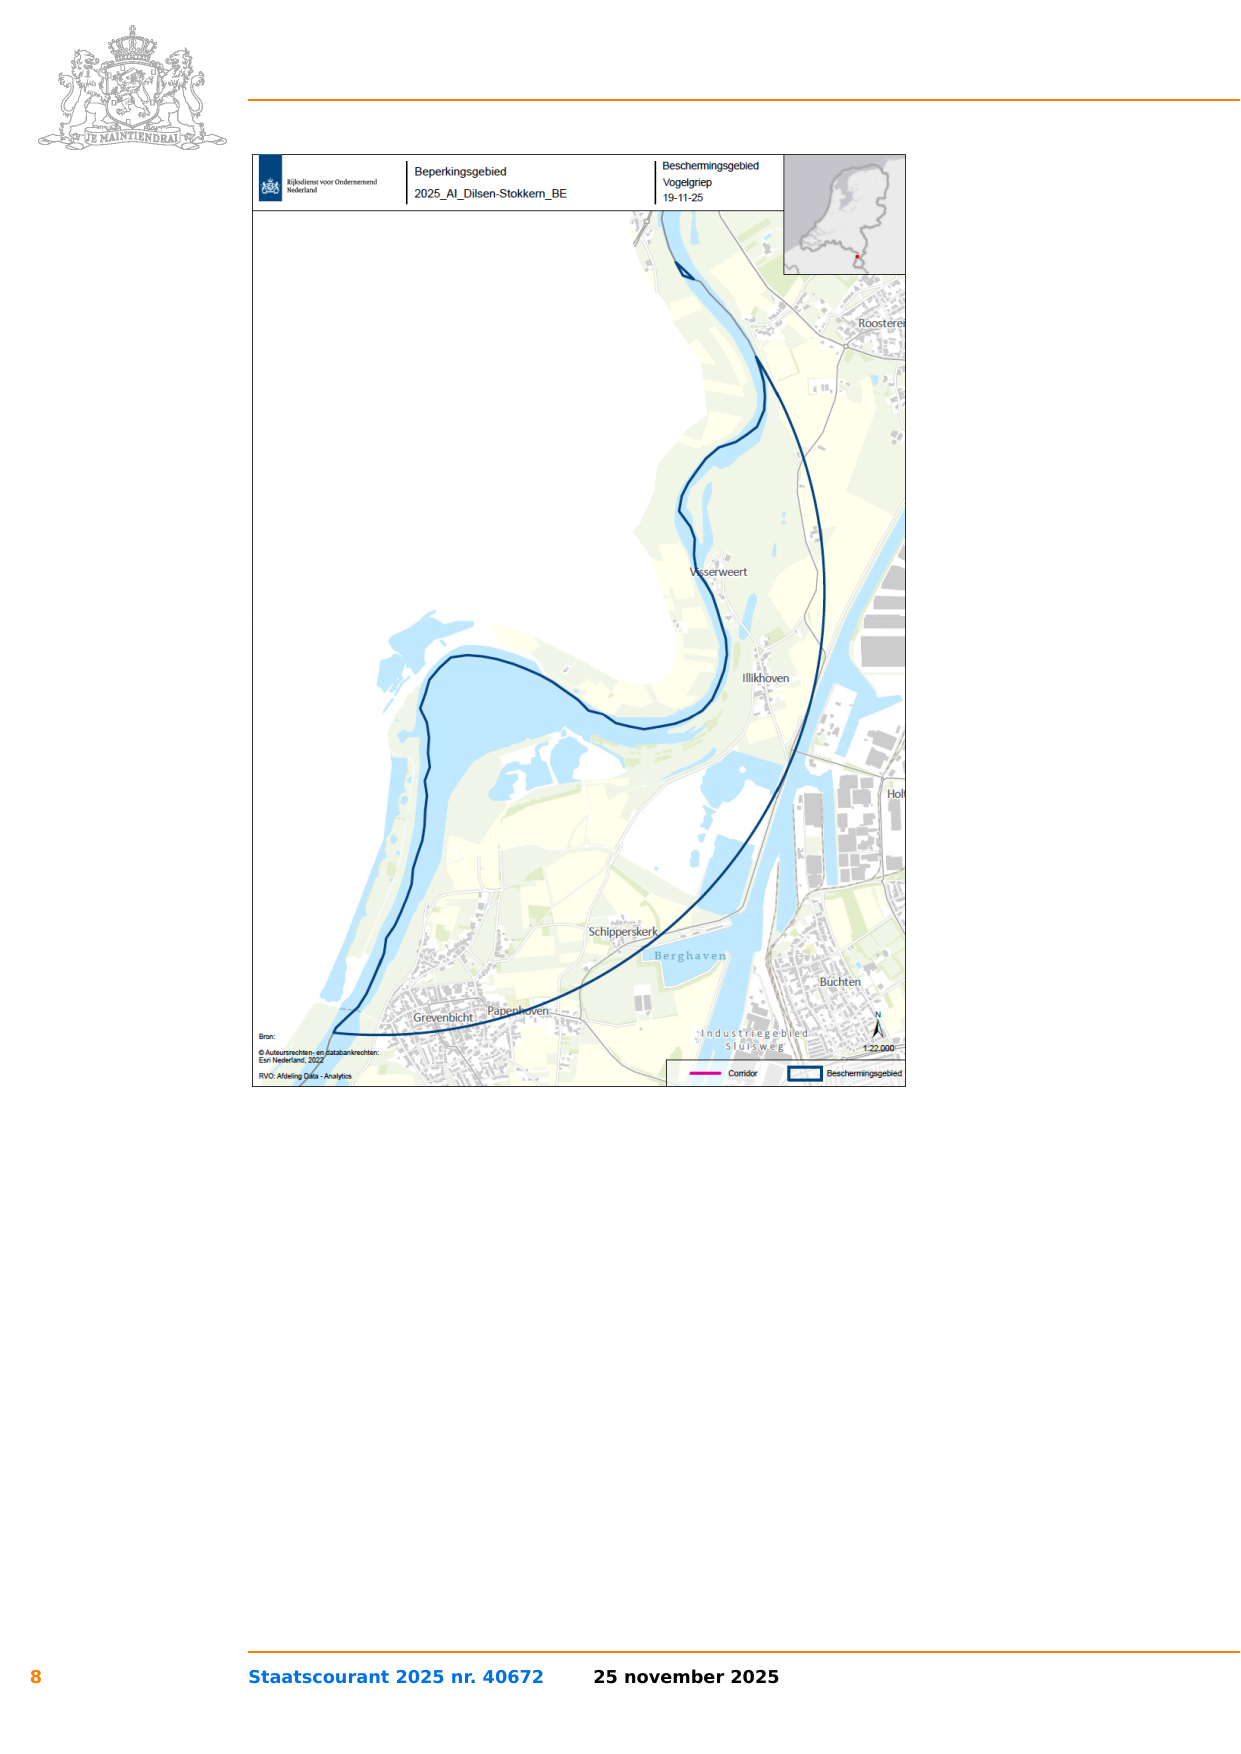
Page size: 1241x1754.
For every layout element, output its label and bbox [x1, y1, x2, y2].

picture [38, 25, 227, 150]
picture [248, 151, 910, 1091]
